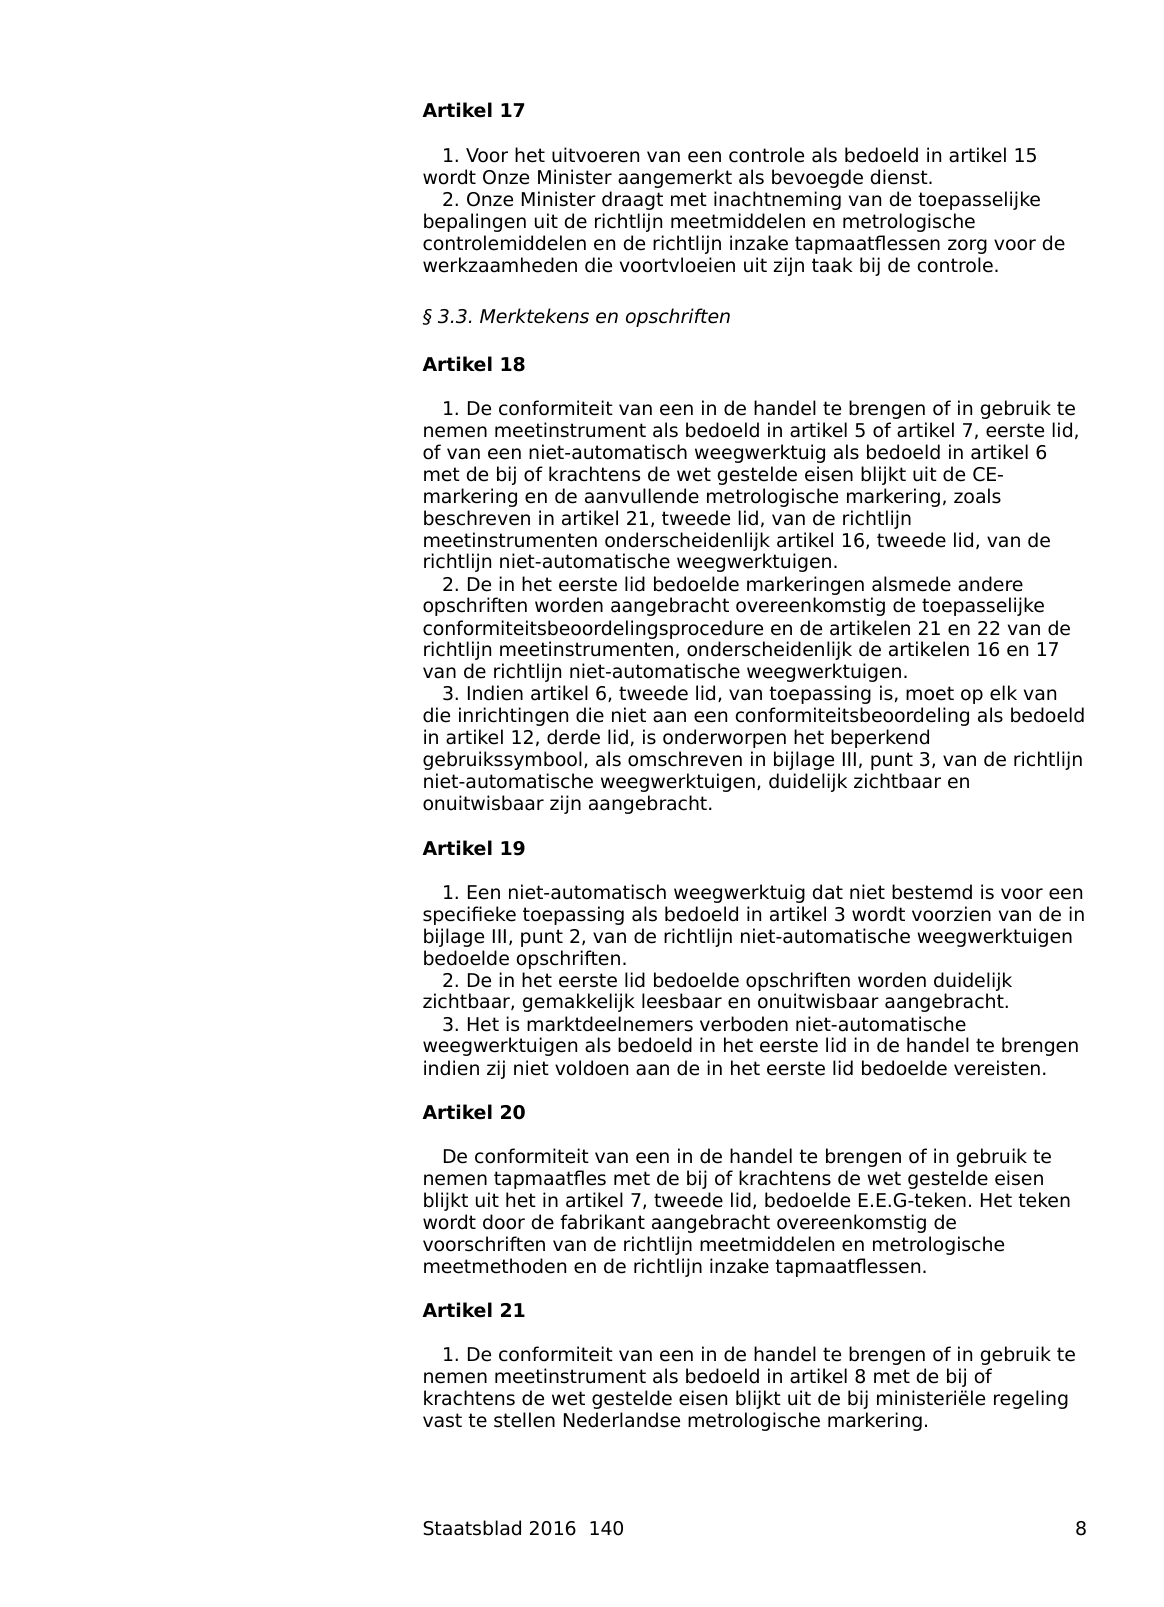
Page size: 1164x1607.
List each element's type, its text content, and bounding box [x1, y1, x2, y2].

text 2. De in het eerste lid bedoelde markeringen alsmede andere opschriften worden aangebracht overeenkomstig de toepasselijke conformiteitsbeoordelingsprocedure en de artikelen 21 en 22 van de richtlijn meetinstrumenten, onderscheidenlijk de artikelen 16 en 17 van de richtlijn niet-automatische weegwerktuigen. [422, 573, 1087, 683]
text 1. De conformiteit van een in de handel te brengen of in gebruik te nemen meetinstrument als bedoeld in artikel 5 of artikel 7, eerste lid, of van een niet-automatisch weegwerktuig als bedoeld in artikel 6 met de bij of krachtens de wet gestelde eisen blijkt uit de CE-markering en de aanvullende metrologische markering, zoals beschreven in artikel 21, tweede lid, van de richtlijn meetinstrumenten onderscheidenlijk artikel 16, tweede lid, van de richtlijn niet-automatische weegwerktuigen. [422, 398, 1087, 573]
subtitle Artikel 18 [422, 353, 1087, 375]
subtitle § 3.3. Merktekens en opschriften [422, 306, 1087, 328]
text 3. Indien artikel 6, tweede lid, van toepassing is, moet op elk van die inrichtingen die niet aan een conformiteitsbeoordeling als bedoeld in artikel 12, derde lid, is onderworpen het beperkend gebruikssymbool, als omschreven in bijlage III, punt 3, van de richtlijn niet-automatische weegwerktuigen, duidelijk zichtbaar en onuitwisbaar zijn aangebracht. [422, 683, 1087, 815]
subtitle Artikel 17 [422, 100, 1087, 122]
text 1. Een niet-automatisch weegwerktuig dat niet bestemd is voor een specifieke toepassing als bedoeld in artikel 3 wordt voorzien van de in bijlage III, punt 2, van de richtlijn niet-automatische weegwerktuigen bedoelde opschriften. [422, 882, 1087, 969]
subtitle Artikel 19 [422, 837, 1087, 859]
text 3. Het is marktdeelnemers verboden niet-automatische weegwerktuigen als bedoeld in het eerste lid in de handel te brengen indien zij niet voldoen aan de in het eerste lid bedoelde vereisten. [422, 1013, 1087, 1079]
text De conformiteit van een in de handel te brengen of in gebruik te nemen tapmaatfles met de bij of krachtens de wet gestelde eisen blijkt uit het in artikel 7, tweede lid, bedoelde E.E.G-teken. Het teken wordt door de fabrikant aangebracht overeenkomstig de voorschriften van de richtlijn meetmiddelen en metrologische meetmethoden en de richtlijn inzake tapmaatflessen. [422, 1146, 1087, 1278]
subtitle Artikel 21 [422, 1300, 1087, 1322]
text 2. Onze Minister draagt met inachtneming van de toepasselijke bepalingen uit de richtlijn meetmiddelen en metrologische controlemiddelen en de richtlijn inzake tapmaatflessen zorg voor de werkzaamheden die voortvloeien uit zijn taak bij de controle. [422, 188, 1087, 276]
text 2. De in het eerste lid bedoelde opschriften worden duidelijk zichtbaar, gemakkelijk leesbaar en onuitwisbaar aangebracht. [422, 969, 1087, 1013]
text 1. Voor het uitvoeren van een controle als bedoeld in artikel 15 wordt Onze Minister aangemerkt als bevoegde dienst. [422, 144, 1087, 188]
subtitle Artikel 20 [422, 1102, 1087, 1123]
text 1. De conformiteit van een in de handel te brengen of in gebruik te nemen meetinstrument als bedoeld in artikel 8 met de bij of krachtens de wet gestelde eisen blijkt uit de bij ministeriële regeling vast te stellen Nederlandse metrologische markering. [422, 1344, 1087, 1432]
